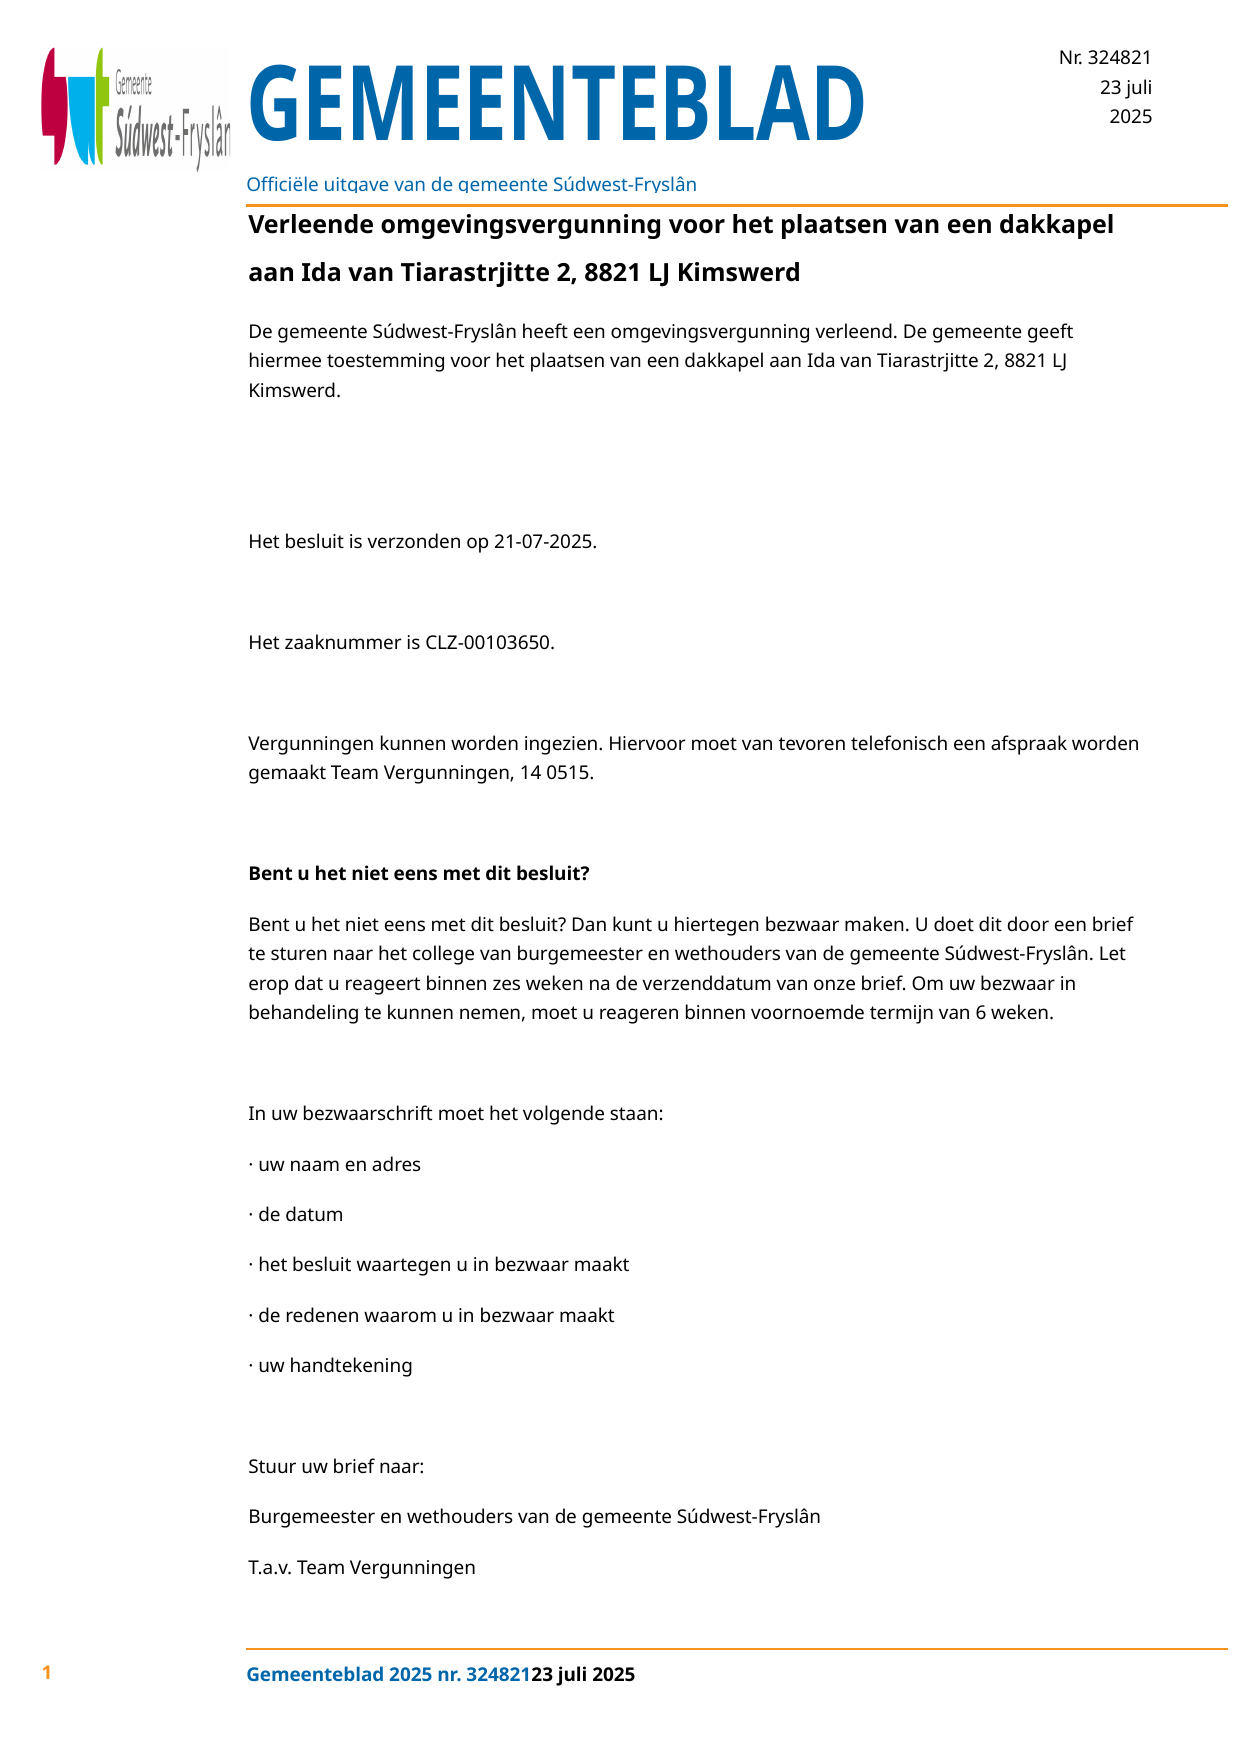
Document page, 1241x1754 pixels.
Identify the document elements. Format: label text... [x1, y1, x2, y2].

text Bent u het niet eens met dit besluit? [248, 860, 1152, 886]
text Het zaaknummer is CLZ-00103650. [248, 629, 1152, 655]
text Vergunningen kunnen worden ingezien. Hiervoor moet van tevoren telefonisch een afspraak worden gemaakt Team Vergunningen, 14 0515. [248, 730, 1152, 785]
text Burgemeester en wethouders van de gemeente Súdwest-Fryslân [248, 1504, 1152, 1529]
text Het besluit is verzonden op 21-07-2025. [248, 528, 1152, 554]
picture [41, 47, 231, 172]
text Stuur uw brief naar: [248, 1453, 1152, 1479]
text · de redenen waarom u in bezwaar maakt [248, 1302, 1152, 1328]
text Bent u het niet eens met dit besluit? Dan kunt u hiertegen bezwaar maken. U doet dit door een brief te sturen naar het college van burgemeester en wethouders van de gemeente Súdwest-Fryslân. Let erop dat u reageert binnen zes weken na de verzenddatum van onze brief. Om uw bezwaar in behandeling te kunnen nemen, moet u reageren binnen voornoemde termijn van 6 weken. [248, 911, 1152, 1025]
text · uw handtekening [248, 1352, 1152, 1378]
text · uw naam en adres [248, 1151, 1152, 1177]
text Verleende omgevingsvergunning voor het plaatsen van een dakkapel aan Ida van Tiarastrjitte 2, 8821 LJ Kimswerd [248, 207, 1152, 288]
text De gemeente Súdwest-Fryslân heeft een omgevingsvergunning verleend. De gemeente geeft hiermee toestemming voor het plaatsen van een dakkapel aan Ida van Tiarastrjitte 2, 8821 LJ Kimswerd. [248, 318, 1152, 403]
text · de datum [248, 1201, 1152, 1227]
text In uw bezwaarschrift moet het volgende staan: [248, 1100, 1152, 1126]
text · het besluit waartegen u in bezwaar maakt [248, 1252, 1152, 1277]
text T.a.v. Team Vergunningen [248, 1554, 1152, 1580]
